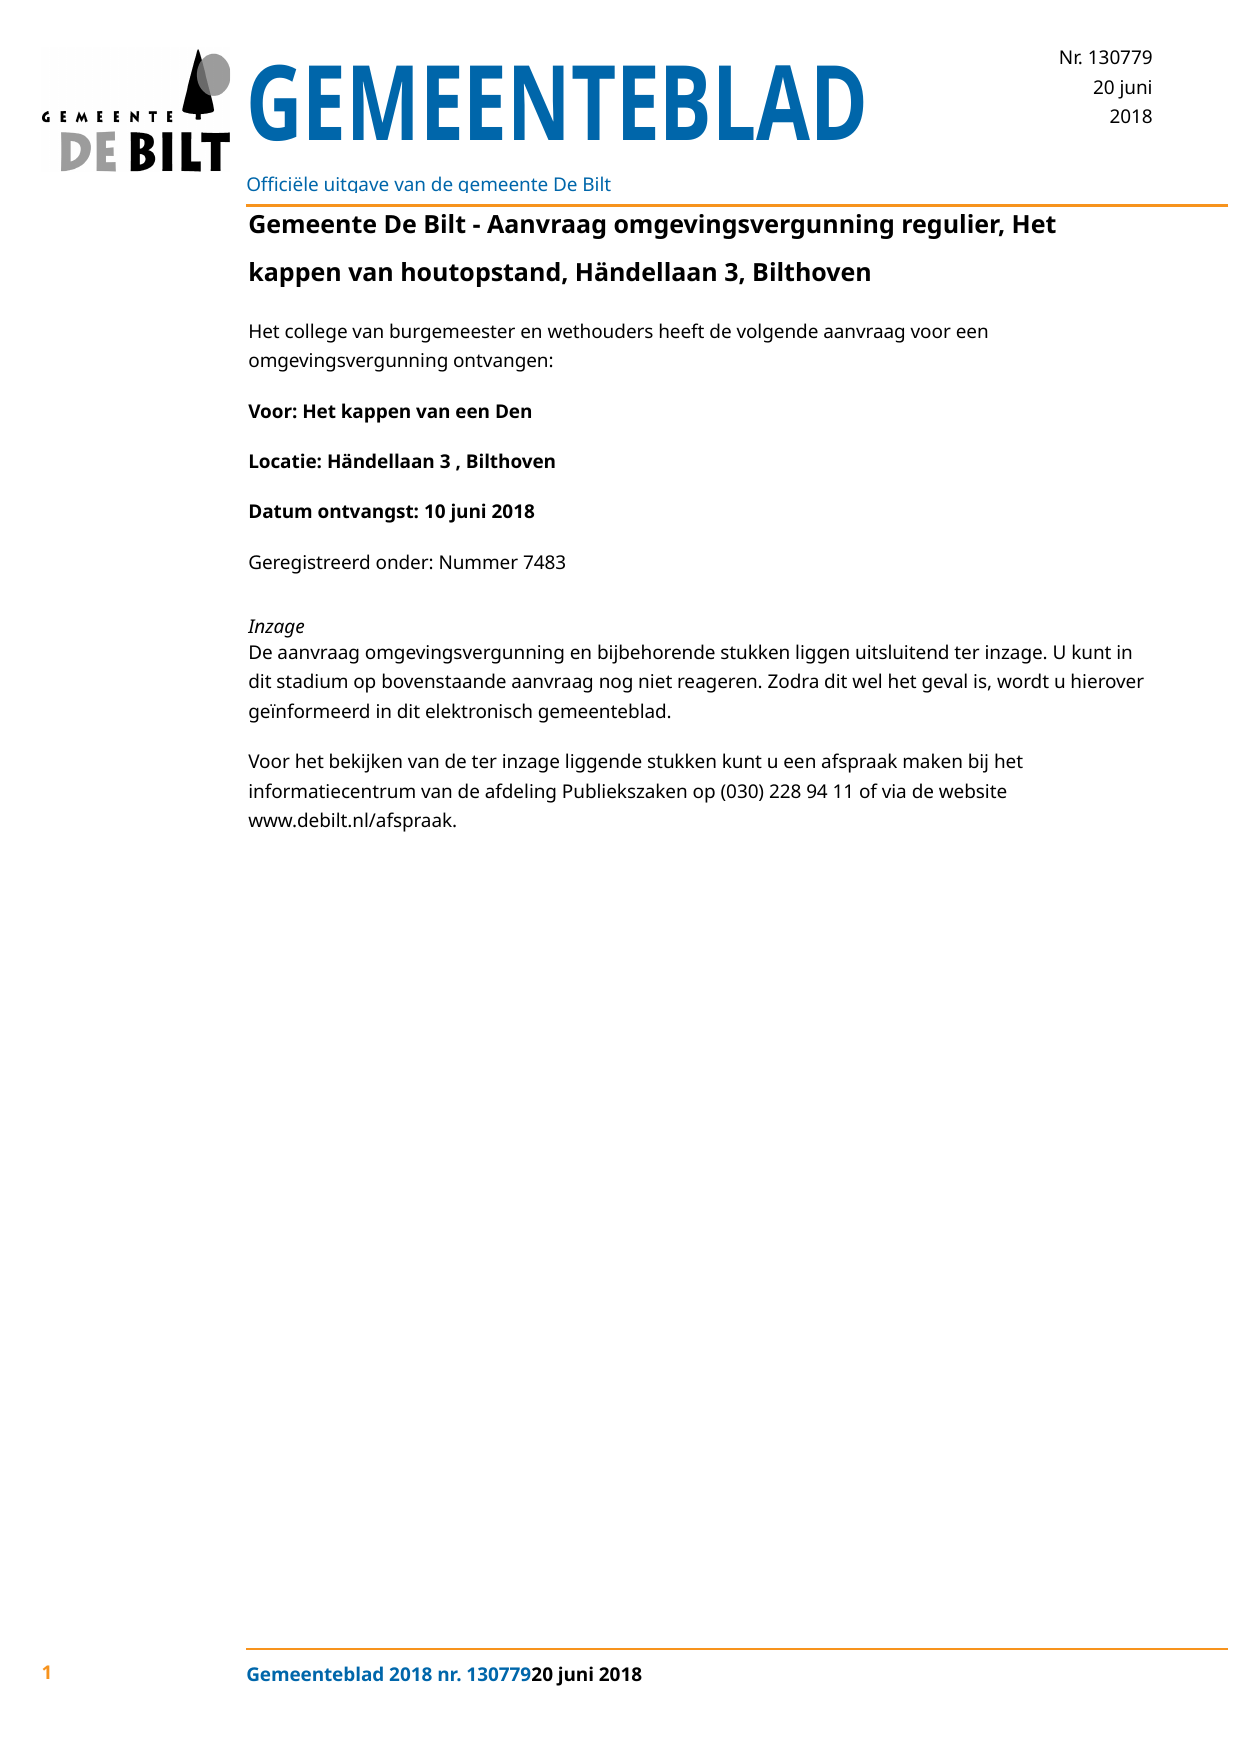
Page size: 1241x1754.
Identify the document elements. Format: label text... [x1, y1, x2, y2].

text Locatie: Händellaan 3 , Bilthoven [248, 448, 1152, 474]
text Datum ontvangst: 10 juni 2018 [248, 499, 1152, 524]
text Gemeente De Bilt - Aanvraag omgevingsvergunning regulier, Het kappen van houtopstand, Händellaan 3, Bilthoven [248, 207, 1152, 288]
text Voor: Het kappen van een Den [248, 398, 1152, 424]
text Geregistreerd onder: Nummer 7483 [248, 549, 1152, 575]
text De aanvraag omgevingsvergunning en bijbehorende stukken liggen uitsluitend ter inzage. U kunt in dit stadium op bovenstaande aanvraag nog niet reageren. Zodra dit wel het geval is, wordt u hierover geïnformeerd in dit elektronisch gemeenteblad. [248, 639, 1152, 724]
text Inzage [248, 613, 1152, 639]
text Voor het bekijken van de ter inzage liggende stukken kunt u een afspraak maken bij het informatiecentrum van de afdeling Publiekszaken op (030) 228 94 11 of via de website www.debilt.nl/afspraak. [248, 748, 1152, 833]
text Het college van burgemeester en wethouders heeft de volgende aanvraag voor een omgevingsvergunning ontvangen: [248, 318, 1152, 373]
picture [41, 47, 231, 172]
